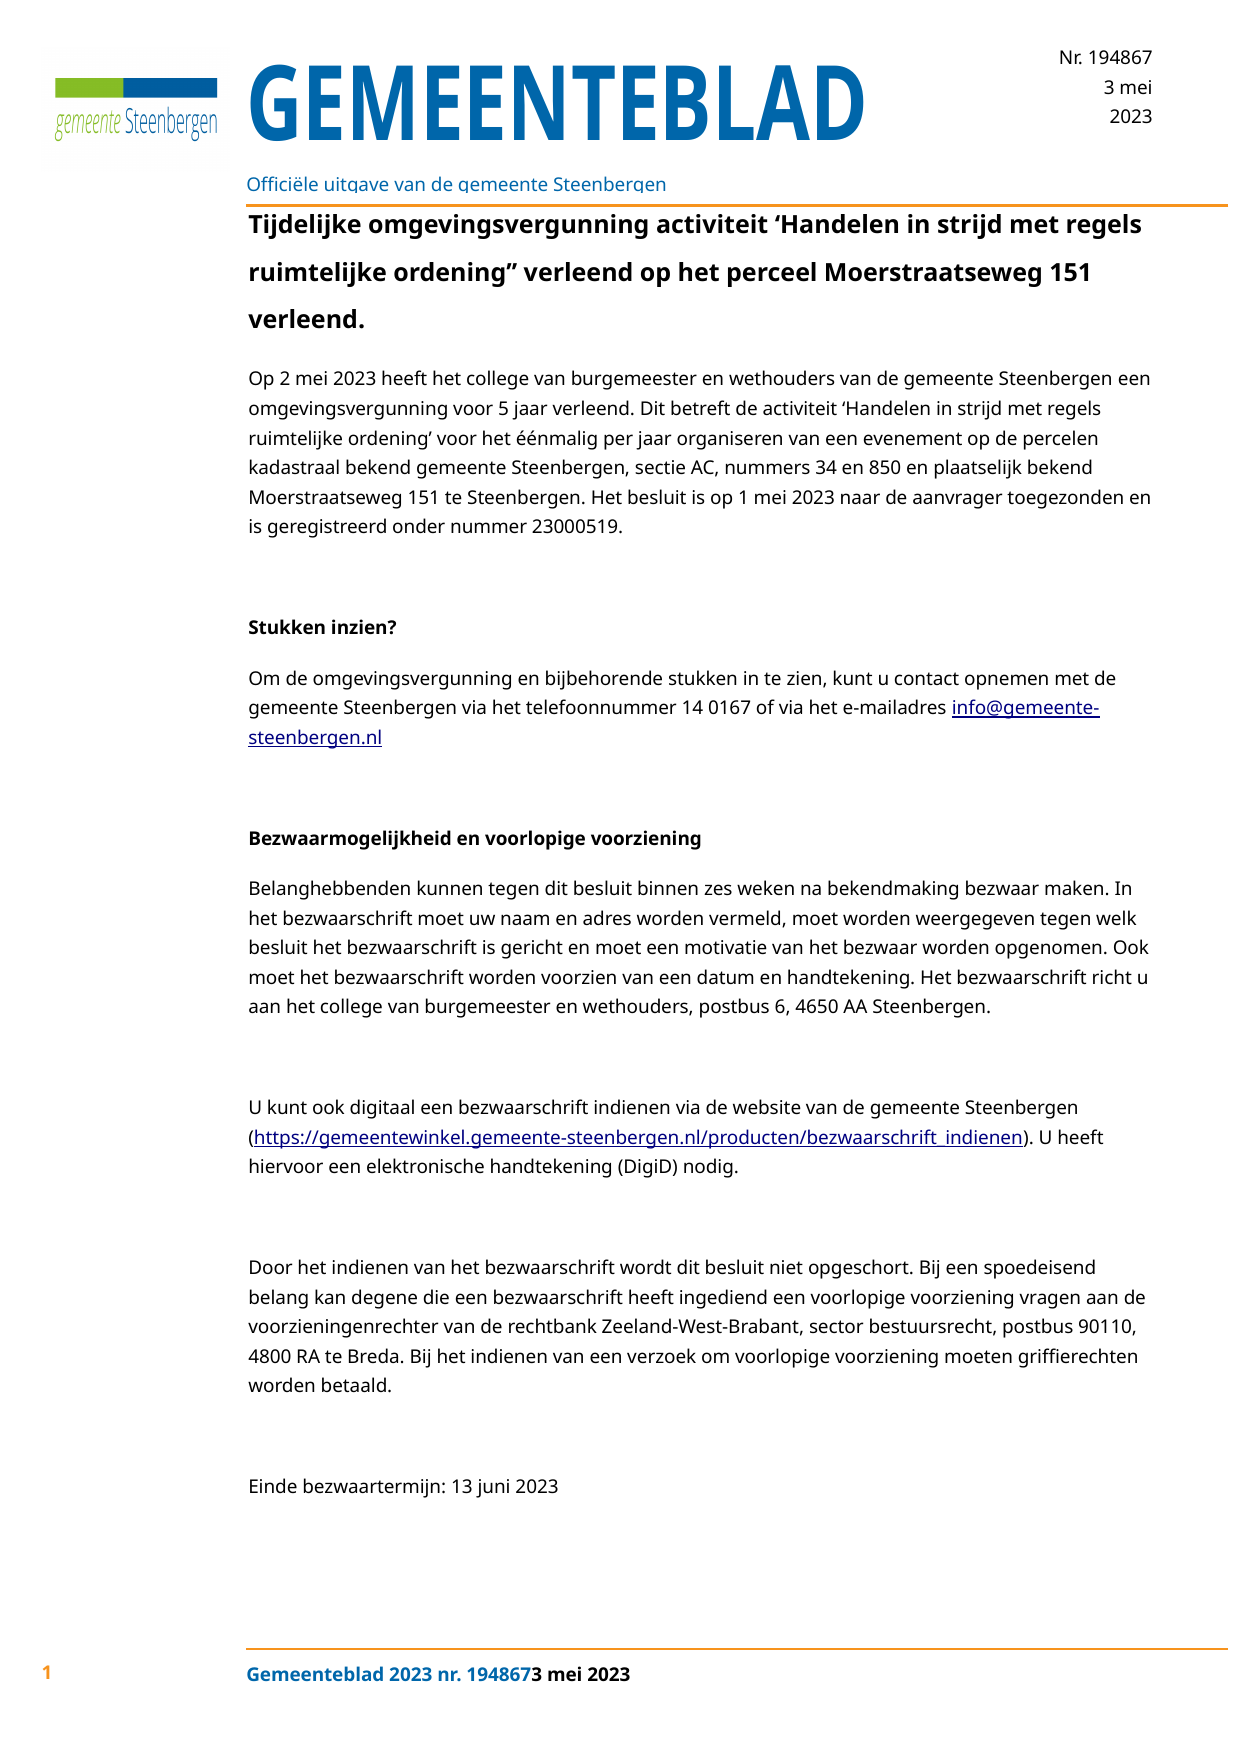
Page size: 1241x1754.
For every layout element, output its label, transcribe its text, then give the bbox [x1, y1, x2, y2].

text Belanghebbenden kunnen tegen dit besluit binnen zes weken na bekendmaking bezwaar maken. In het bezwaarschrift moet uw naam en adres worden vermeld, moet worden weergegeven tegen welk besluit het bezwaarschrift is gericht en moet een motivatie van het bezwaar worden opgenomen. Ook moet het bezwaarschrift worden voorzien van een datum en handtekening. Het bezwaarschrift richt u aan het college van burgemeester en wethouders, postbus 6, 4650 AA Steenbergen. [248, 875, 1152, 1019]
text Tijdelijke omgevingsvergunning activiteit ‘Handelen in strijd met regels ruimtelijke ordening’’ verleend op het perceel Moerstraatseweg 151 verleend. [248, 207, 1152, 336]
picture [41, 47, 231, 172]
text Om de omgevingsvergunning en bijbehorende stukken in te zien, kunt u contact opnemen met de gemeente Steenbergen via het telefoonnummer 14 0167 of via het e-mailadres info@gemeente-steenbergen.nl [248, 665, 1152, 749]
text Door het indienen van het bezwaarschrift wordt dit besluit niet opgeschort. Bij een spoedeisend belang kan degene die een bezwaarschrift heeft ingediend een voorlopige voorziening vragen aan de voorzieningenrechter van de rechtbank Zeeland-West-Brabant, sector bestuursrecht, postbus 90110, 4800 RA te Breda. Bij het indienen van een verzoek om voorlopige voorziening moeten griffierechten worden betaald. [248, 1254, 1152, 1398]
text U kunt ook digitaal een bezwaarschrift indienen via de website van de gemeente Steenbergen (https://gemeentewinkel.gemeente-steenbergen.nl/producten/bezwaarschrift_indienen). U heeft hiervoor een elektronische handtekening (DigiD) nodig. [248, 1094, 1152, 1179]
text Stukken inzien? [248, 614, 1152, 640]
text Einde bezwaartermijn: 13 juni 2023 [248, 1473, 1152, 1499]
text Op 2 mei 2023 heeft het college van burgemeester en wethouders van de gemeente Steenbergen een omgevingsvergunning voor 5 jaar verleend. Dit betreft de activiteit ‘Handelen in strijd met regels ruimtelijke ordening’ voor het éénmalig per jaar organiseren van een evenement op de percelen kadastraal bekend gemeente Steenbergen, sectie AC, nummers 34 en 850 en plaatselijk bekend Moerstraatseweg 151 te Steenbergen. Het besluit is op 1 mei 2023 naar de aanvrager toegezonden en is geregistreerd onder nummer 23000519. [248, 366, 1152, 539]
text Bezwaarmogelijkheid en voorlopige voorziening [248, 825, 1152, 850]
